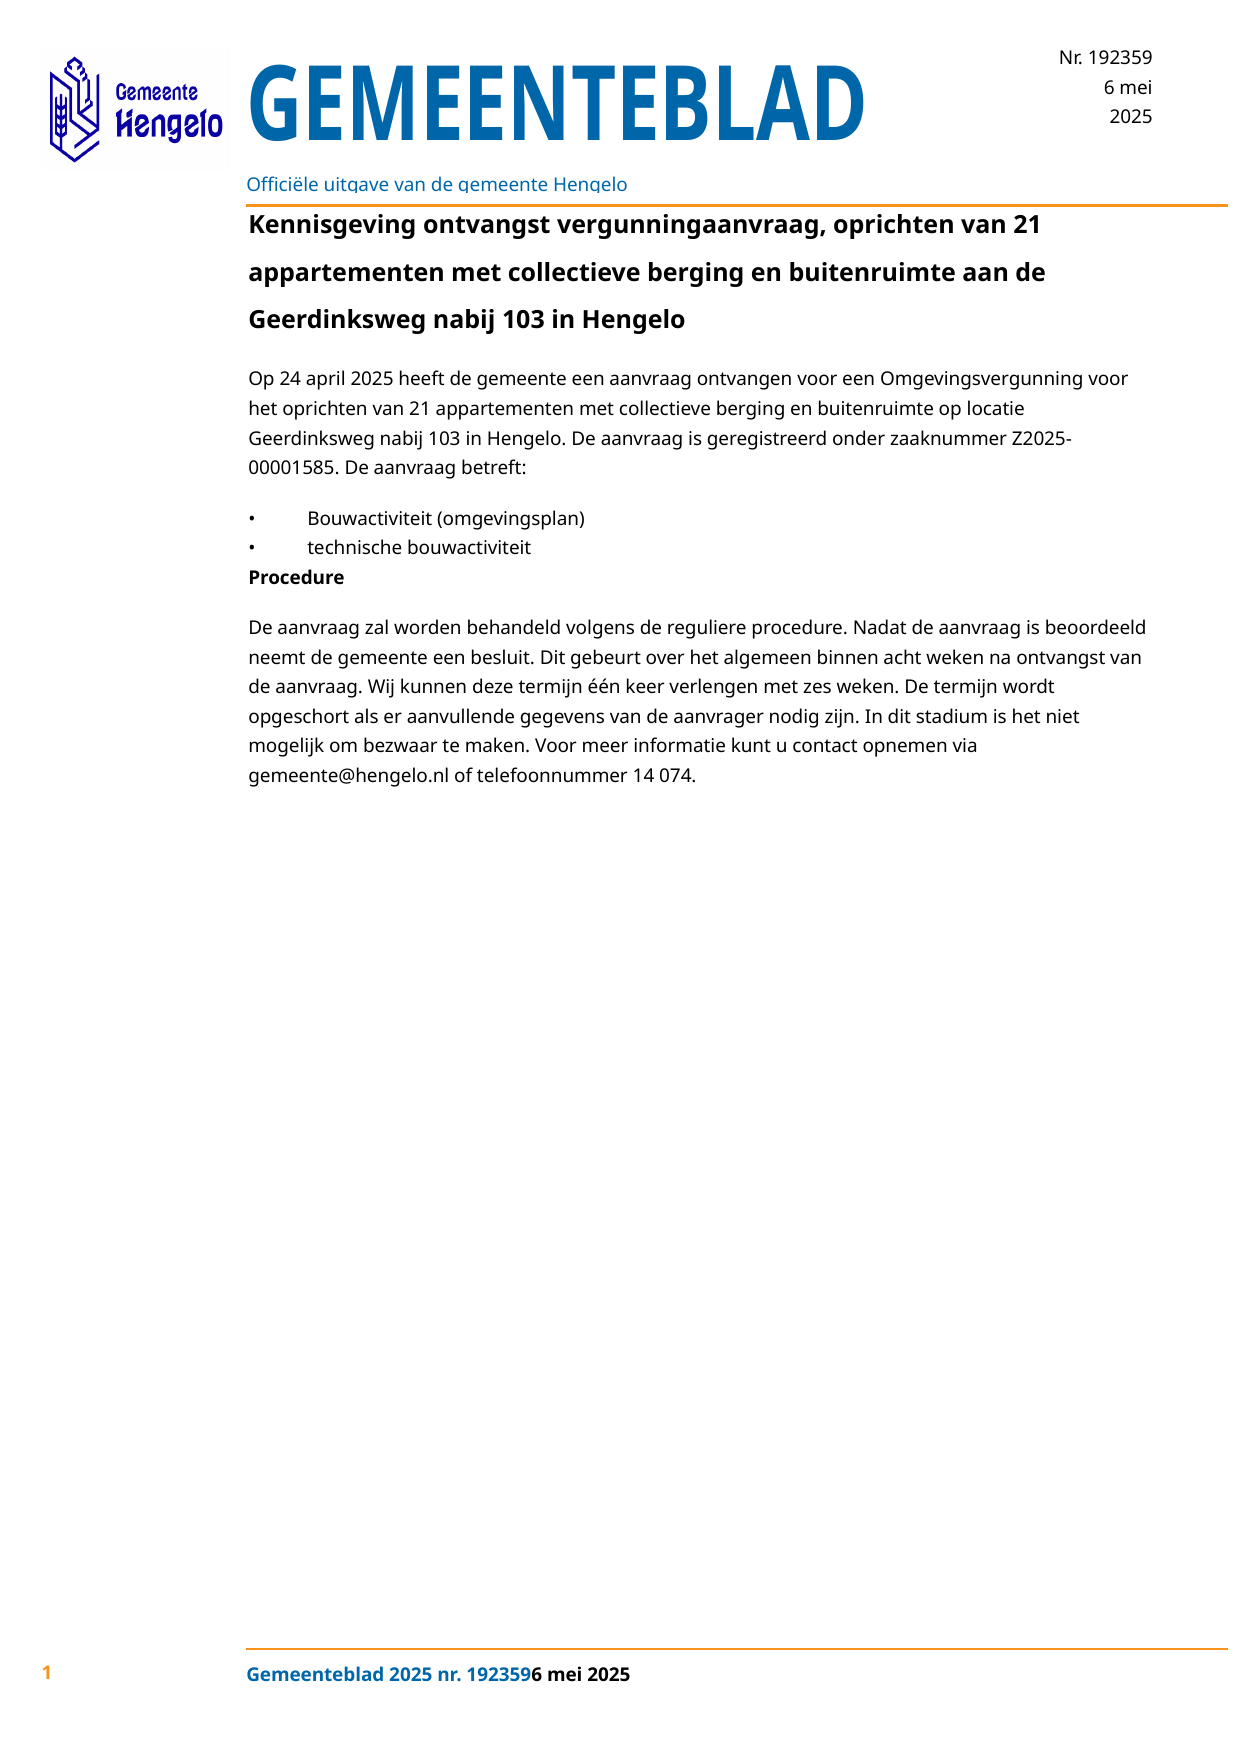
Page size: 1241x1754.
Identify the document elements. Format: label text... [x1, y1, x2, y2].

picture [41, 47, 231, 172]
text Op 24 april 2025 heeft de gemeente een aanvraag ontvangen voor een Omgevingsvergunning voor het oprichten van 21 appartementen met collectieve berging en buitenruimte op locatie Geerdinksweg nabij 103 in Hengelo. De aanvraag is geregistreerd onder zaaknummer Z2025-00001585. De aanvraag betreft: [248, 366, 1152, 480]
list Bouwactiviteit (omgevingsplan) [248, 505, 1152, 530]
text Kennisgeving ontvangst vergunningaanvraag, oprichten van 21 appartementen met collectieve berging en buitenruimte aan de Geerdinksweg nabij 103 in Hengelo [248, 207, 1152, 336]
list technische bouwactiviteit [248, 534, 1152, 560]
text De aanvraag zal worden behandeld volgens de reguliere procedure. Nadat de aanvraag is beoordeeld neemt de gemeente een besluit. Dit gebeurt over het algemeen binnen acht weken na ontvangst van de aanvraag. Wij kunnen deze termijn één keer verlengen met zes weken. De termijn wordt opgeschort als er aanvullende gegevens van de aanvrager nodig zijn. In dit stadium is het niet mogelijk om bezwaar te maken. Voor meer informatie kunt u contact opnemen via gemeente@hengelo.nl of telefoonnummer 14 074. [248, 614, 1152, 788]
text Procedure [248, 564, 1152, 589]
